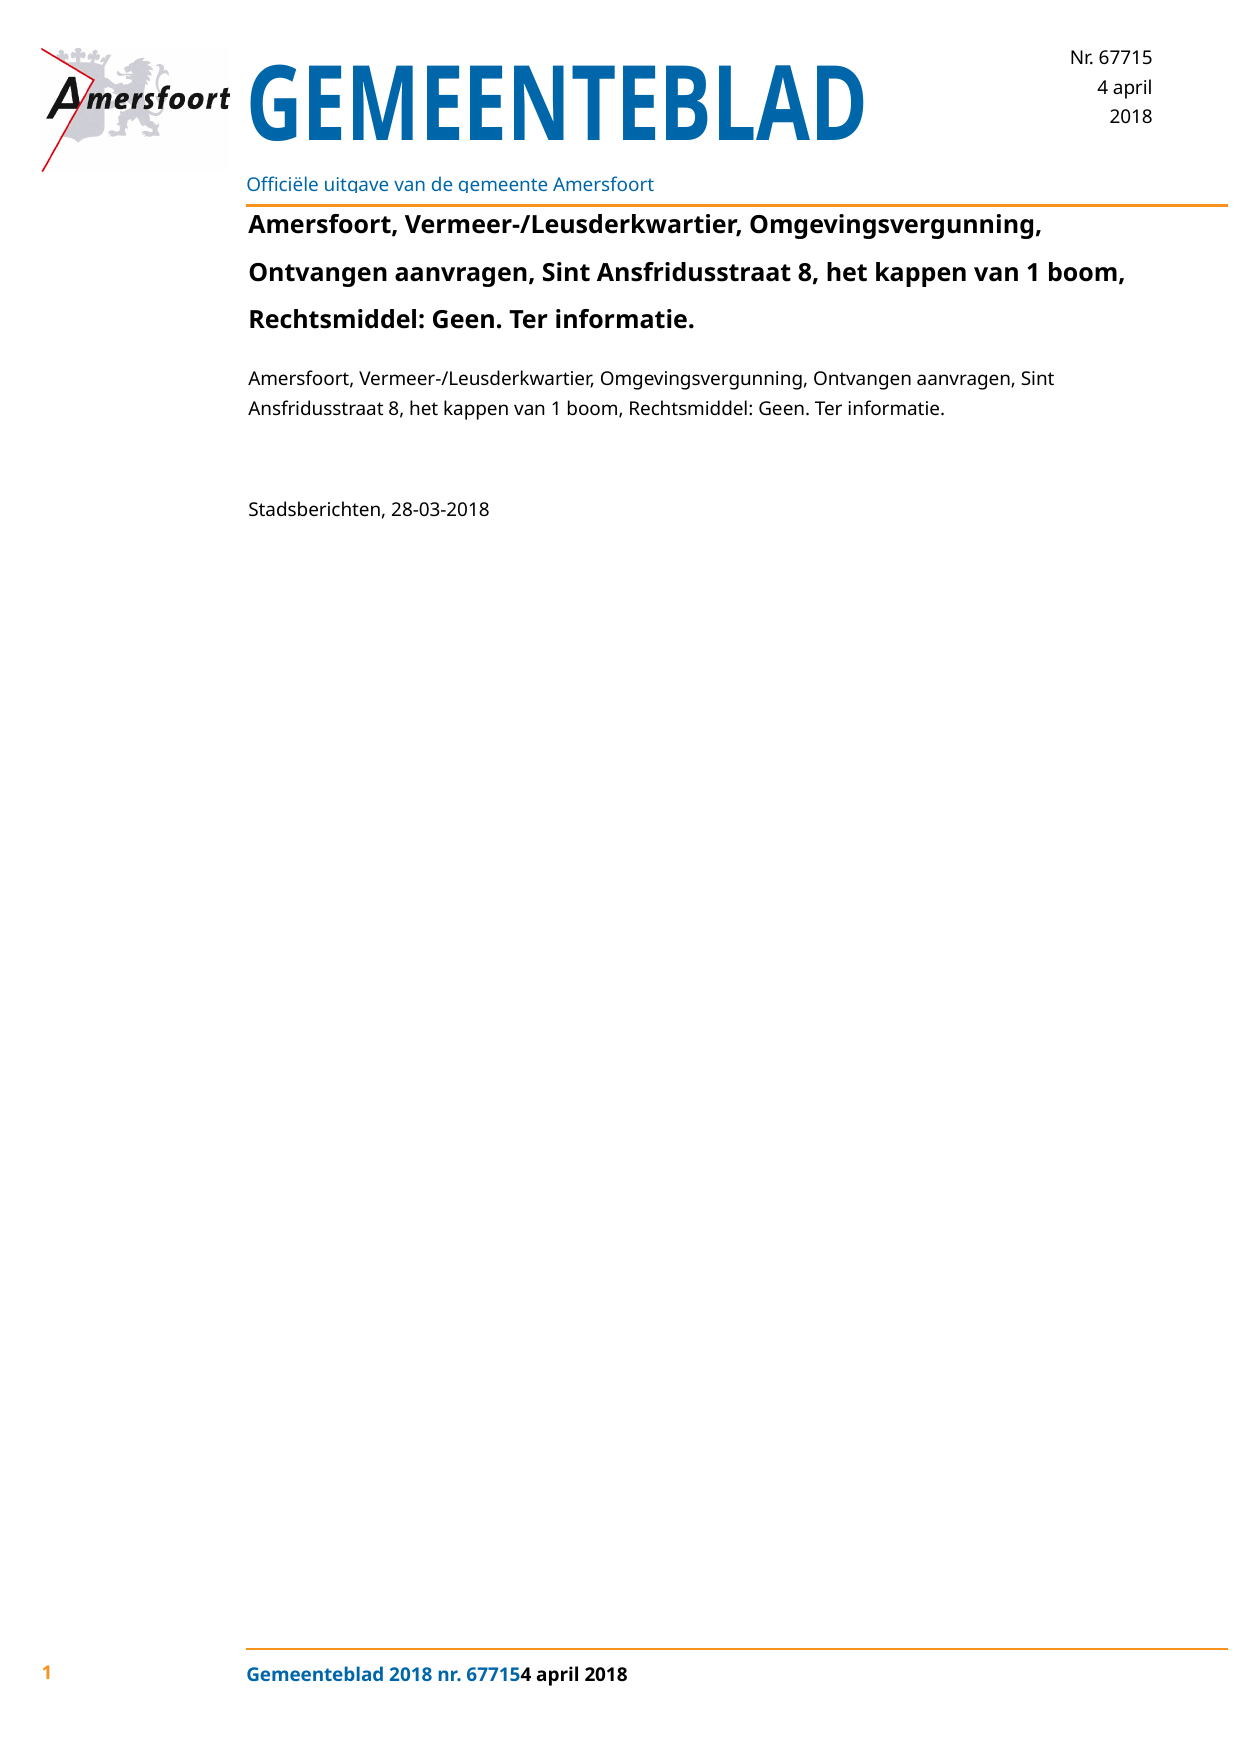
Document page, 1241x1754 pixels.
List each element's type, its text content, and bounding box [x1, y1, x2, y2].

text Amersfoort, Vermeer-/Leusderkwartier, Omgevingsvergunning, Ontvangen aanvragen, Sint Ansfridusstraat 8, het kappen van 1 boom, Rechtsmiddel: Geen. Ter informatie. [248, 366, 1152, 421]
picture [41, 47, 231, 172]
text Amersfoort, Vermeer-/Leusderkwartier, Omgevingsvergunning, Ontvangen aanvragen, Sint Ansfridusstraat 8, het kappen van 1 boom, Rechtsmiddel: Geen. Ter informatie. [248, 207, 1152, 336]
text Stadsberichten, 28-03-2018 [248, 496, 1152, 522]
